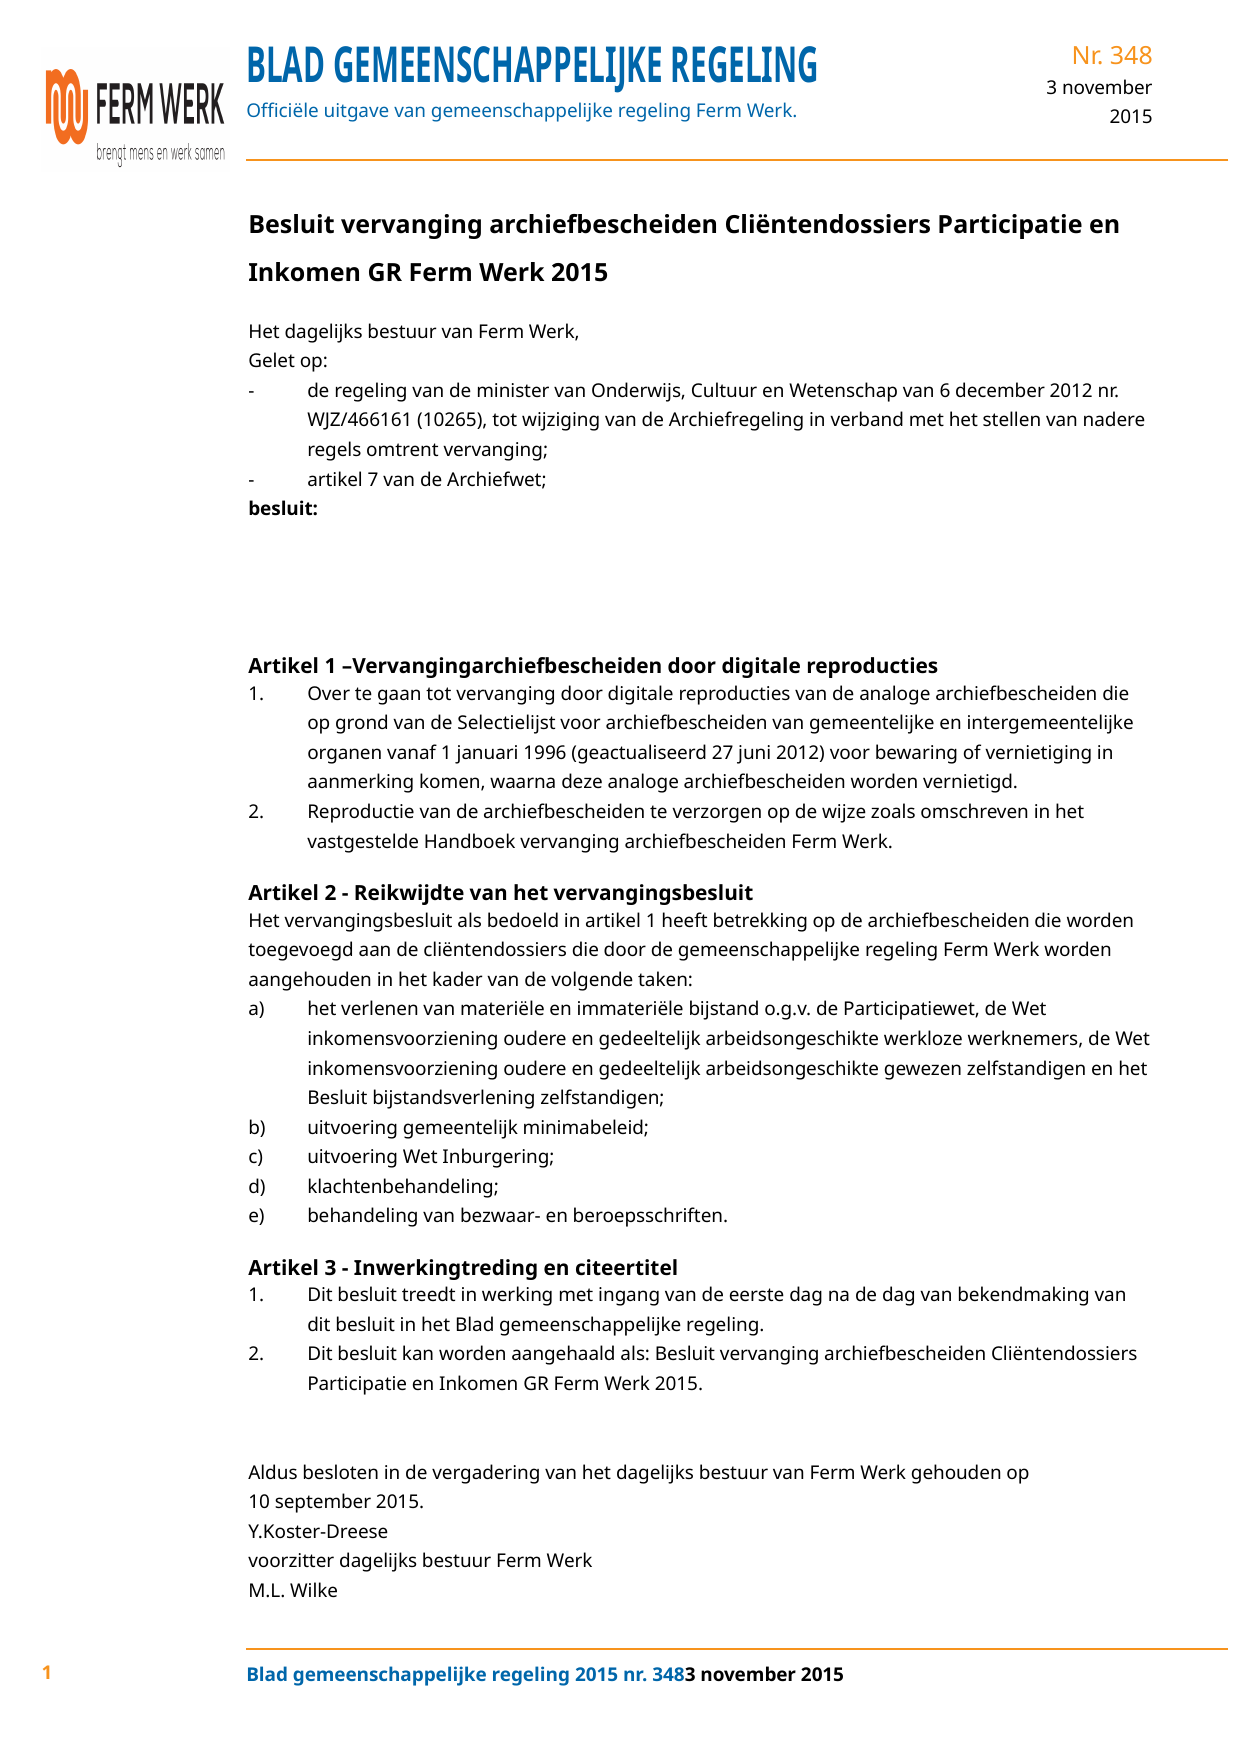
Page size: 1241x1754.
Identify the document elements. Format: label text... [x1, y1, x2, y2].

list Dit besluit treedt in werking met ingang van de eerste dag na de dag van bekendmaking van dit besluit in het Blad gemeenschappelijke regeling. [248, 1281, 1152, 1337]
text M.L. Wilke [248, 1577, 1152, 1603]
list uitvoering gemeentelijk minimabeleid; [248, 1114, 1152, 1139]
list de regeling van de minister van Onderwijs, Cultuur en Wetenschap van 6 december 2012 nr. WJZ/466161 (10265), tot wijziging van de Archiefregeling in verband met het stellen van nadere regels omtrent vervanging; [248, 377, 1152, 462]
text Artikel 3 - Inwerkingtreding en citeertitel [248, 1253, 1152, 1281]
list uitvoering Wet Inburgering; [248, 1143, 1152, 1169]
list Reproductie van de archiefbescheiden te verzorgen op de wijze zoals omschreven in het vastgestelde Handboek vervanging archiefbescheiden Ferm Werk. [248, 798, 1152, 854]
text Gelet op: [248, 347, 1152, 373]
text Artikel 2 - Reikwijdte van het vervangingsbesluit [248, 878, 1152, 907]
list Dit besluit kan worden aangehaald als: Besluit vervanging archiefbescheiden Cliëntendossiers Participatie en Inkomen GR Ferm Werk 2015. [248, 1341, 1152, 1396]
list Over te gaan tot vervanging door digitale reproducties van de analoge archiefbescheiden die op grond van de Selectielijst voor archiefbescheiden van gemeentelijke en intergemeentelijke organen vanaf 1 januari 1996 (geactualiseerd 27 juni 2012) voor bewaring of vernietiging in aanmerking komen, waarna deze analoge archiefbescheiden worden vernietigd. [248, 680, 1152, 794]
list artikel 7 van de Archiefwet; [248, 466, 1152, 492]
text Y.Koster-Dreese [248, 1518, 1152, 1544]
text Het vervangingsbesluit als bedoeld in artikel 1 heeft betrekking op de archiefbescheiden die worden toegevoegd aan de cliëntendossiers die door de gemeenschappelijke regeling Ferm Werk worden aangehouden in het kader van de volgende taken: [248, 907, 1152, 992]
picture [41, 47, 231, 172]
text Artikel 1 –Vervangingarchiefbescheiden door digitale reproducties [248, 652, 1152, 680]
list klachtenbehandeling; [248, 1173, 1152, 1199]
text Besluit vervanging archiefbescheiden Cliëntendossiers Participatie en Inkomen GR Ferm Werk 2015 [248, 207, 1152, 288]
text Het dagelijks bestuur van Ferm Werk, [248, 318, 1152, 344]
list behandeling van bezwaar- en beroepsschriften. [248, 1203, 1152, 1228]
text voorzitter dagelijks bestuur Ferm Werk [248, 1548, 1152, 1573]
text besluit: [248, 495, 1152, 521]
list het verlenen van materiële en immateriële bijstand o.g.v. de Participatiewet, de Wet inkomensvoorziening oudere en gedeeltelijk arbeidsongeschikte werkloze werknemers, de Wet inkomensvoorziening oudere en gedeeltelijk arbeidsongeschikte gewezen zelfstandigen en het Besluit bijstandsverlening zelfstandigen; [248, 996, 1152, 1110]
text Aldus besloten in de vergadering van het dagelijks bestuur van Ferm Werk gehouden op 10 september 2015. [248, 1459, 1152, 1514]
